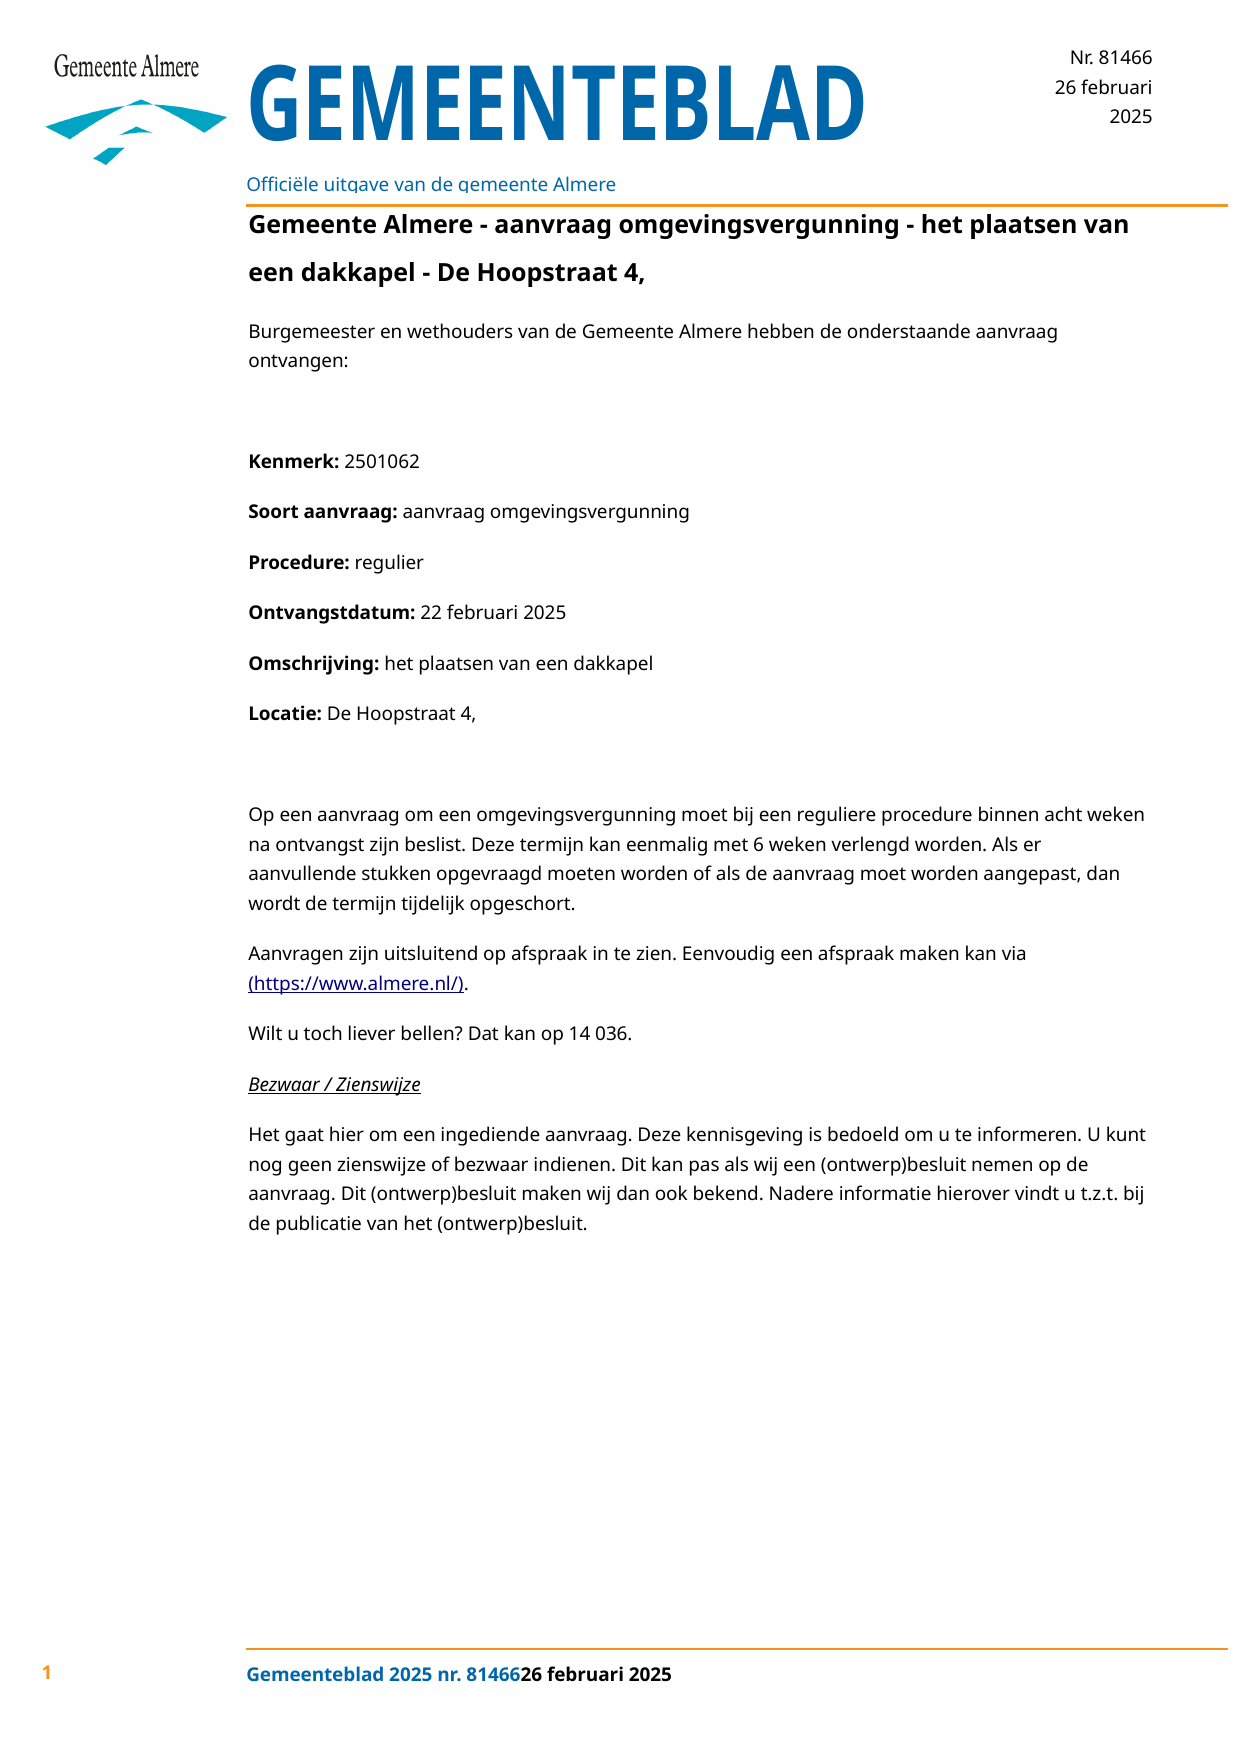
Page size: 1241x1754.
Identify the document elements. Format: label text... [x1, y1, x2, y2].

text Het gaat hier om een ingediende aanvraag. Deze kennisgeving is bedoeld om u te informeren. U kunt nog geen zienswijze of bezwaar indienen. Dit kan pas als wij een (ontwerp)besluit nemen op de aanvraag. Dit (ontwerp)besluit maken wij dan ook bekend. Nadere informatie hierover vindt u t.z.t. bij de publicatie van het (ontwerp)besluit. [248, 1121, 1152, 1236]
text Ontvangstdatum: 22 februari 2025 [248, 599, 1152, 625]
text Omschrijving: het plaatsen van een dakkapel [248, 650, 1152, 676]
text Soort aanvraag: aanvraag omgevingsvergunning [248, 499, 1152, 524]
text Locatie: De Hoopstraat 4, [248, 700, 1152, 726]
text Bezwaar / Zienswijze [248, 1071, 1152, 1097]
text Wilt u toch liever bellen? Dat kan op 14 036. [248, 1020, 1152, 1046]
text Kenmerk: 2501062 [248, 448, 1152, 474]
text Op een aanvraag om een omgevingsvergunning moet bij een reguliere procedure binnen acht weken na ontvangst zijn beslist. Deze termijn kan eenmalig met 6 weken verlengd worden. Als er aanvullende stukken opgevraagd moeten worden of als de aanvraag moet worden aangepast, dan wordt de termijn tijdelijk opgeschort. [248, 801, 1152, 916]
text Burgemeester en wethouders van de Gemeente Almere hebben de onderstaande aanvraag ontvangen: [248, 318, 1152, 373]
text Procedure: regulier [248, 549, 1152, 575]
text Gemeente Almere - aanvraag omgevingsvergunning - het plaatsen van een dakkapel - De Hoopstraat 4, [248, 207, 1152, 288]
text Aanvragen zijn uitsluitend op afspraak in te zien. Eenvoudig een afspraak maken kan via (https://www.almere.nl/). [248, 940, 1152, 996]
picture [41, 47, 231, 172]
